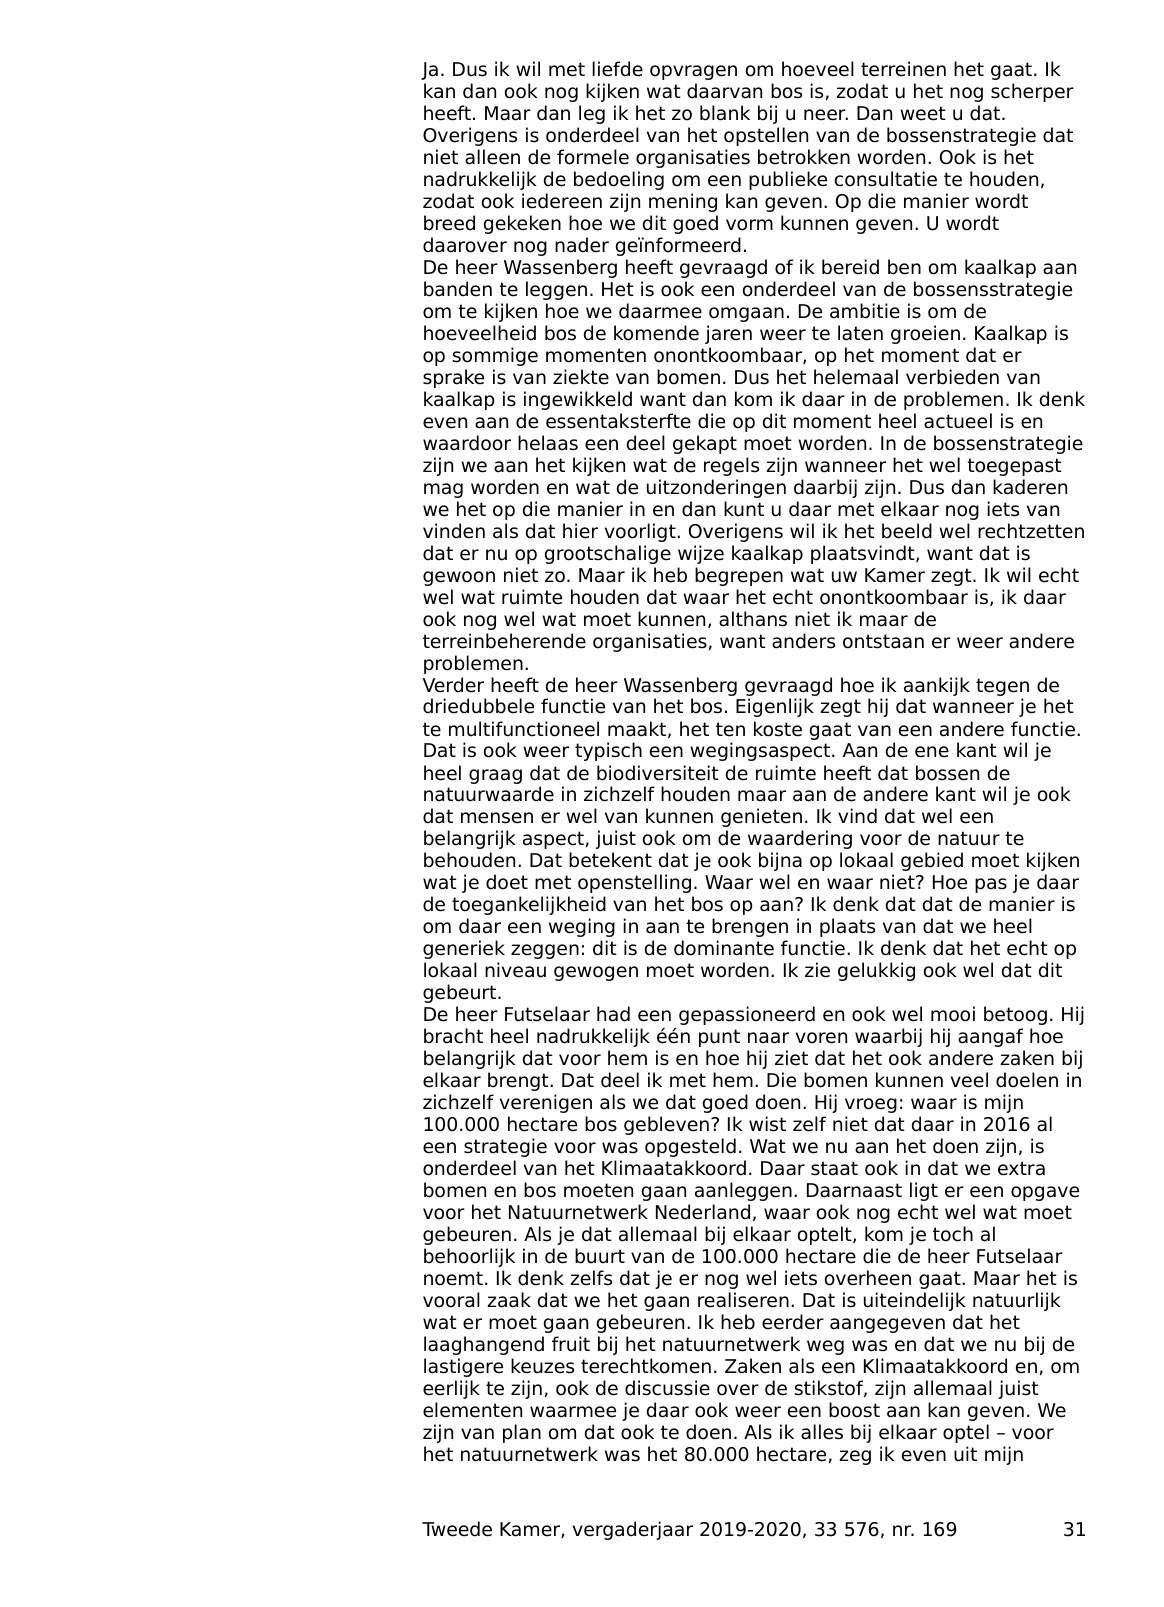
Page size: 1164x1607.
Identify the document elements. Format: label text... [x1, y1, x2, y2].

text Verder heeft de heer Wassenberg gevraagd hoe ik aankijk tegen de driedubbele functie van het bos. Eigenlijk zegt hij dat wanneer je het te multifunctioneel maakt, het ten koste gaat van een andere functie. Dat is ook weer typisch een wegingsaspect. Aan de ene kant wil je heel graag dat de biodiversiteit de ruimte heeft dat bossen de natuurwaarde in zichzelf houden maar aan de andere kant wil je ook dat mensen er wel van kunnen genieten. Ik vind dat wel een belangrijk aspect, juist ook om de waardering voor de natuur te behouden. Dat betekent dat je ook bijna op lokaal gebied moet kijken wat je doet met openstelling. Waar wel en waar niet? Hoe pas je daar de toegankelijkheid van het bos op aan? Ik denk dat dat de manier is om daar een weging in aan te brengen in plaats van dat we heel generiek zeggen: dit is de dominante functie. Ik denk dat het echt op lokaal niveau gewogen moet worden. Ik zie gelukkig ook wel dat dit gebeurt. [422, 674, 1087, 1004]
text De heer Wassenberg heeft gevraagd of ik bereid ben om kaalkap aan banden te leggen. Het is ook een onderdeel van de bossensstrategie om te kijken hoe we daarmee omgaan. De ambitie is om de hoeveelheid bos de komende jaren weer te laten groeien. Kaalkap is op sommige momenten onontkoombaar, op het moment dat er sprake is van ziekte van bomen. Dus het helemaal verbieden van kaalkap is ingewikkeld want dan kom ik daar in de problemen. Ik denk even aan de essentaksterfte die op dit moment heel actueel is en waardoor helaas een deel gekapt moet worden. In de bossenstrategie zijn we aan het kijken wat de regels zijn wanneer het wel toegepast mag worden en wat de uitzonderingen daarbij zijn. Dus dan kaderen we het op die manier in en dan kunt u daar met elkaar nog iets van vinden als dat hier voorligt. Overigens wil ik het beeld wel rechtzetten dat er nu op grootschalige wijze kaalkap plaatsvindt, want dat is gewoon niet zo. Maar ik heb begrepen wat uw Kamer zegt. Ik wil echt wel wat ruimte houden dat waar het echt onontkoombaar is, ik daar ook nog wel wat moet kunnen, althans niet ik maar de terreinbeherende organisaties, want anders ontstaan er weer andere problemen. [422, 257, 1087, 674]
text De heer Futselaar had een gepassioneerd en ook wel mooi betoog. Hij bracht heel nadrukkelijk één punt naar voren waarbij hij aangaf hoe belangrijk dat voor hem is en hoe hij ziet dat het ook andere zaken bij elkaar brengt. Dat deel ik met hem. Die bomen kunnen veel doelen in zichzelf verenigen als we dat goed doen. Hij vroeg: waar is mijn 100.000 hectare bos gebleven? Ik wist zelf niet dat daar in 2016 al een strategie voor was opgesteld. Wat we nu aan het doen zijn, is onderdeel van het Klimaatakkoord. Daar staat ook in dat we extra bomen en bos moeten gaan aanleggen. Daarnaast ligt er een opgave voor het Natuurnetwerk Nederland, waar ook nog echt wel wat moet gebeuren. Als je dat allemaal bij elkaar optelt, kom je toch al behoorlijk in de buurt van de 100.000 hectare die de heer Futselaar noemt. Ik denk zelfs dat je er nog wel iets overheen gaat. Maar het is vooral zaak dat we het gaan realiseren. Dat is uiteindelijk natuurlijk wat er moet gaan gebeuren. Ik heb eerder aangegeven dat het laaghangend fruit bij het natuurnetwerk weg was en dat we nu bij de lastigere keuzes terechtkomen. Zaken als een Klimaatakkoord en, om eerlijk te zijn, ook de discussie over de stikstof, zijn allemaal juist elementen waarmee je daar ook weer een boost aan kan geven. We zijn van plan om dat ook te doen. Als ik alles bij elkaar optel – voor het natuurnetwerk was het 80.000 hectare, zeg ik even uit mijn [422, 1004, 1087, 1466]
text Ja. Dus ik wil met liefde opvragen om hoeveel terreinen het gaat. Ik kan dan ook nog kijken wat daarvan bos is, zodat u het nog scherper heeft. Maar dan leg ik het zo blank bij u neer. Dan weet u dat. Overigens is onderdeel van het opstellen van de bossenstrategie dat niet alleen de formele organisaties betrokken worden. Ook is het nadrukkelijk de bedoeling om een publieke consultatie te houden, zodat ook iedereen zijn mening kan geven. Op die manier wordt breed gekeken hoe we dit goed vorm kunnen geven. U wordt daarover nog nader geïnformeerd. [422, 59, 1087, 257]
